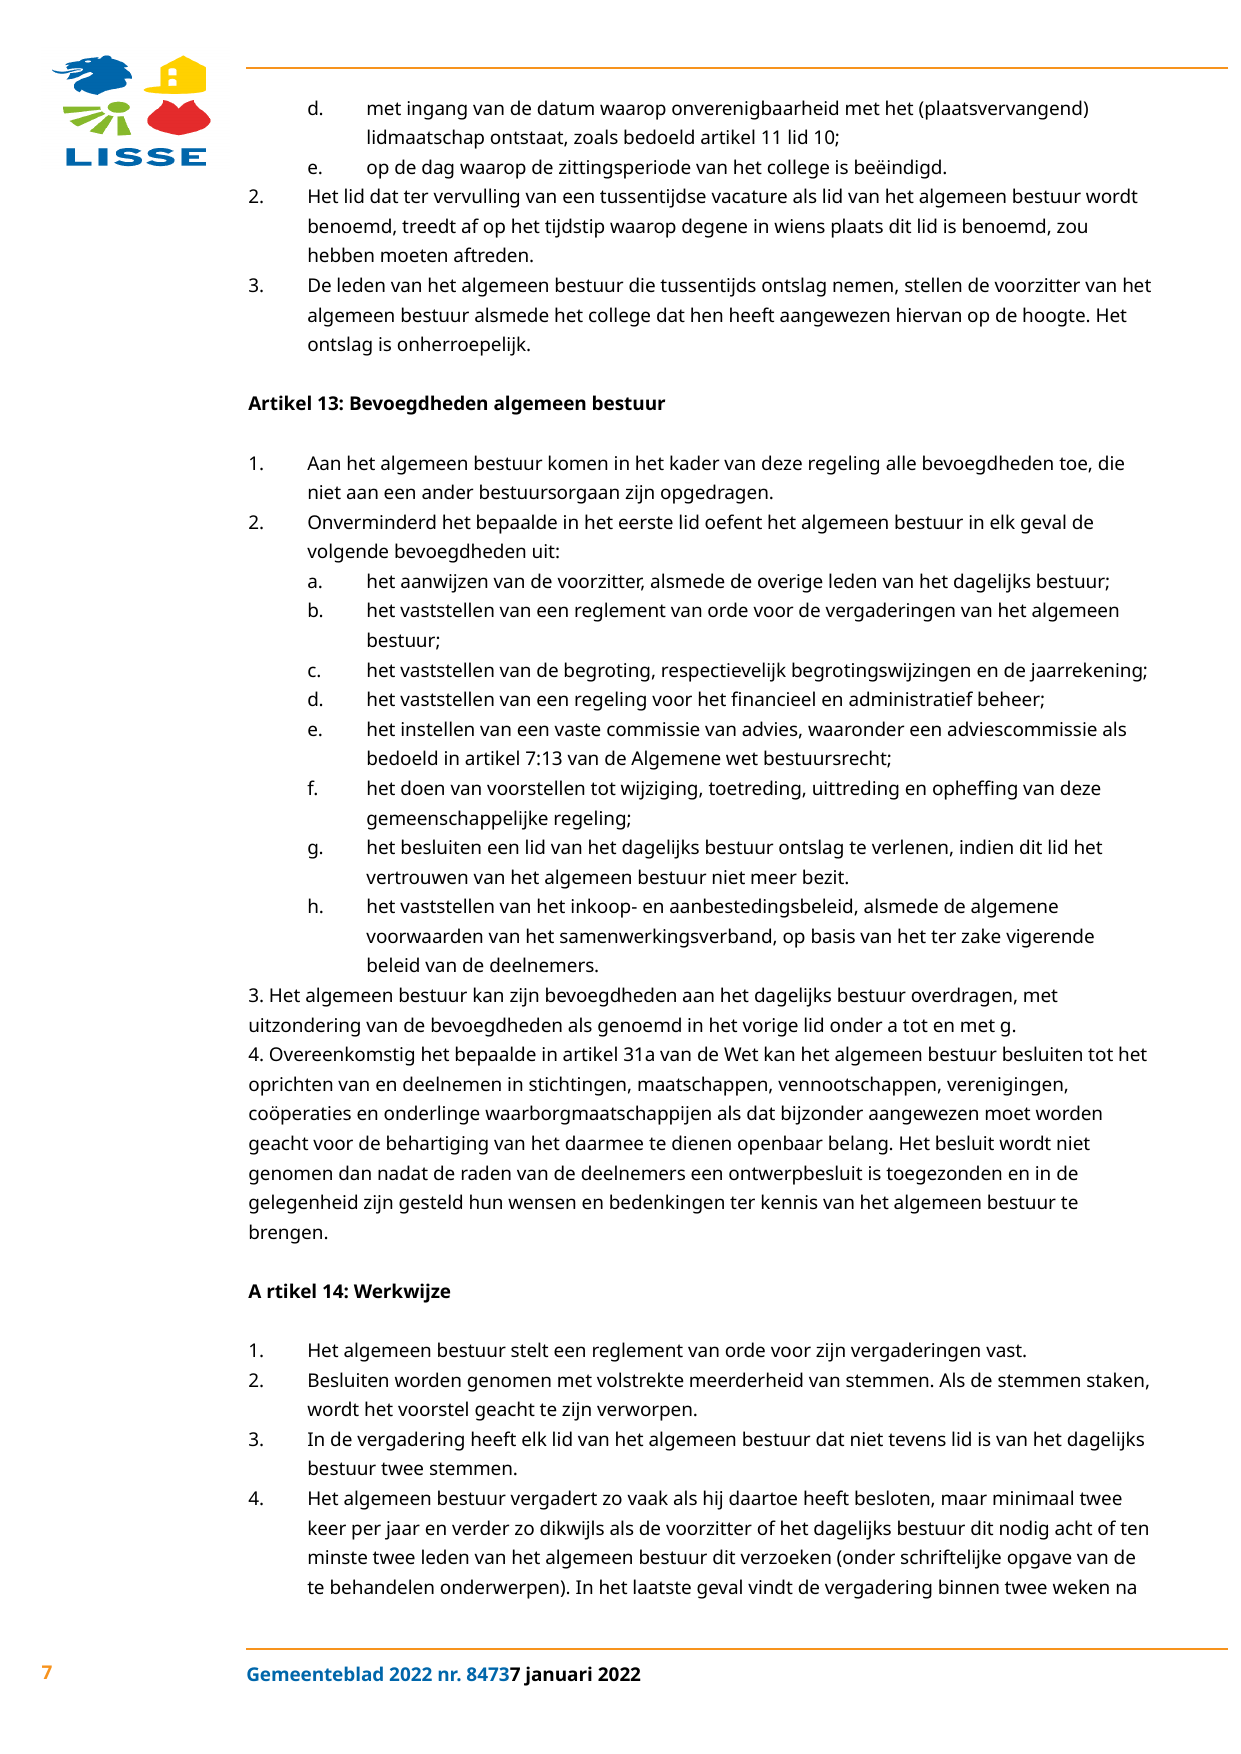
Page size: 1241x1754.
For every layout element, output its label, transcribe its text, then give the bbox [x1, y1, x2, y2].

list het vaststellen van een reglement van orde voor de vergaderingen van het algemeen bestuur; [307, 598, 1152, 653]
text 4. Overeenkomstig het bepaalde in artikel 31a van de Wet kan het algemeen bestuur besluiten tot het oprichten van en deelnemen in stichtingen, maatschappen, vennootschappen, verenigingen, coöperaties en onderlinge waarborgmaatschappijen als dat bijzonder aangewezen moet worden geacht voor de behartiging van het daarmee te dienen openbaar belang. Het besluit wordt niet genomen dan nadat de raden van de deelnemers een ontwerpbesluit is toegezonden en in de gelegenheid zijn gesteld hun wensen en bedenkingen ter kennis van het algemeen bestuur te brengen. [248, 1041, 1152, 1245]
list op de dag waarop de zittingsperiode van het college is beëindigd. [307, 154, 1152, 180]
list Besluiten worden genomen met volstrekte meerderheid van stemmen. Als de stemmen staken, wordt het voorstel geacht te zijn verworpen. [248, 1367, 1152, 1422]
list het besluiten een lid van het dagelijks bestuur ontslag te verlenen, indien dit lid het vertrouwen van het algemeen bestuur niet meer bezit. [307, 834, 1152, 890]
list In de vergadering heeft elk lid van het algemeen bestuur dat niet tevens lid is van het dagelijks bestuur twee stemmen. [248, 1426, 1152, 1481]
list het vaststellen van een regeling voor het financieel en administratief beheer; [307, 686, 1152, 712]
text A rtikel 14: Werkwijze [248, 1278, 1152, 1304]
list Het algemeen bestuur stelt een reglement van orde voor zijn vergaderingen vast. [248, 1337, 1152, 1363]
list het instellen van een vaste commissie van advies, waaronder een adviescommissie als bedoeld in artikel 7:13 van de Algemene wet bestuursrecht; [307, 716, 1152, 771]
list het vaststellen van het inkoop- en aanbestedingsbeleid, alsmede de algemene voorwaarden van het samenwerkingsverband, op basis van het ter zake vigerende beleid van de deelnemers. [307, 893, 1152, 978]
text 3. Het algemeen bestuur kan zijn bevoegdheden aan het dagelijks bestuur overdragen, met uitzondering van de bevoegdheden als genoemd in het vorige lid onder a tot en met g. [248, 982, 1152, 1038]
list het vaststellen van de begroting, respectievelijk begro­tings­wijzingen en de jaarrekening; [307, 657, 1152, 683]
list Onverminderd het bepaalde in het eerste lid oefent het algemeen bestuur in elk geval de volgende bevoegdheden uit: [248, 509, 1152, 564]
list Aan het algemeen bestuur komen in het kader van deze regeling alle bevoegdheden toe, die niet aan een ander bestuursorgaan zijn opgedragen. [248, 450, 1152, 505]
list het aanwijzen van de voorzitter, alsmede de overige leden van het dagelijks bestuur; [307, 568, 1152, 594]
list met ingang van de datum waarop onverenigbaarheid met het (plaatsvervangend) lidmaatschap ontstaat, zoals bedoeld artikel 11 lid 10; [307, 95, 1152, 150]
list Het algemeen bestuur vergadert zo vaak als hij daartoe heeft besloten, maar minimaal twee keer per jaar en verder zo dikwijls als de voorzitter of het dagelijks bestuur dit nodig acht of ten minste twee leden van het algemeen bestuur dit verzoeken (onder schriftelijke opgave van de te behandelen onderwerpen). In het laatste geval vindt de vergadering binnen twee weken na [248, 1485, 1152, 1600]
list het doen van voorstellen tot wijziging, toetreding, uit­treding en opheffing van deze gemeenschappelijke regeling; [307, 775, 1152, 831]
list De leden van het algemeen bestuur die tussentijds ontslag nemen, stellen de voorzitter van het algemeen bestuur alsmede het college dat hen heeft aangewezen hiervan op de hoogte. Het ontslag is onherroepelijk. [248, 272, 1152, 357]
text Artikel 13: Bevoegdheden algemeen bestuur [248, 391, 1152, 416]
list Het lid dat ter vervulling van een tussentijdse vacature als lid van het algemeen bestuur wordt benoemd, treedt af op het tijdstip waarop degene in wiens plaats dit lid is benoemd, zou hebben moeten aftreden. [248, 183, 1152, 268]
picture [41, 47, 231, 172]
